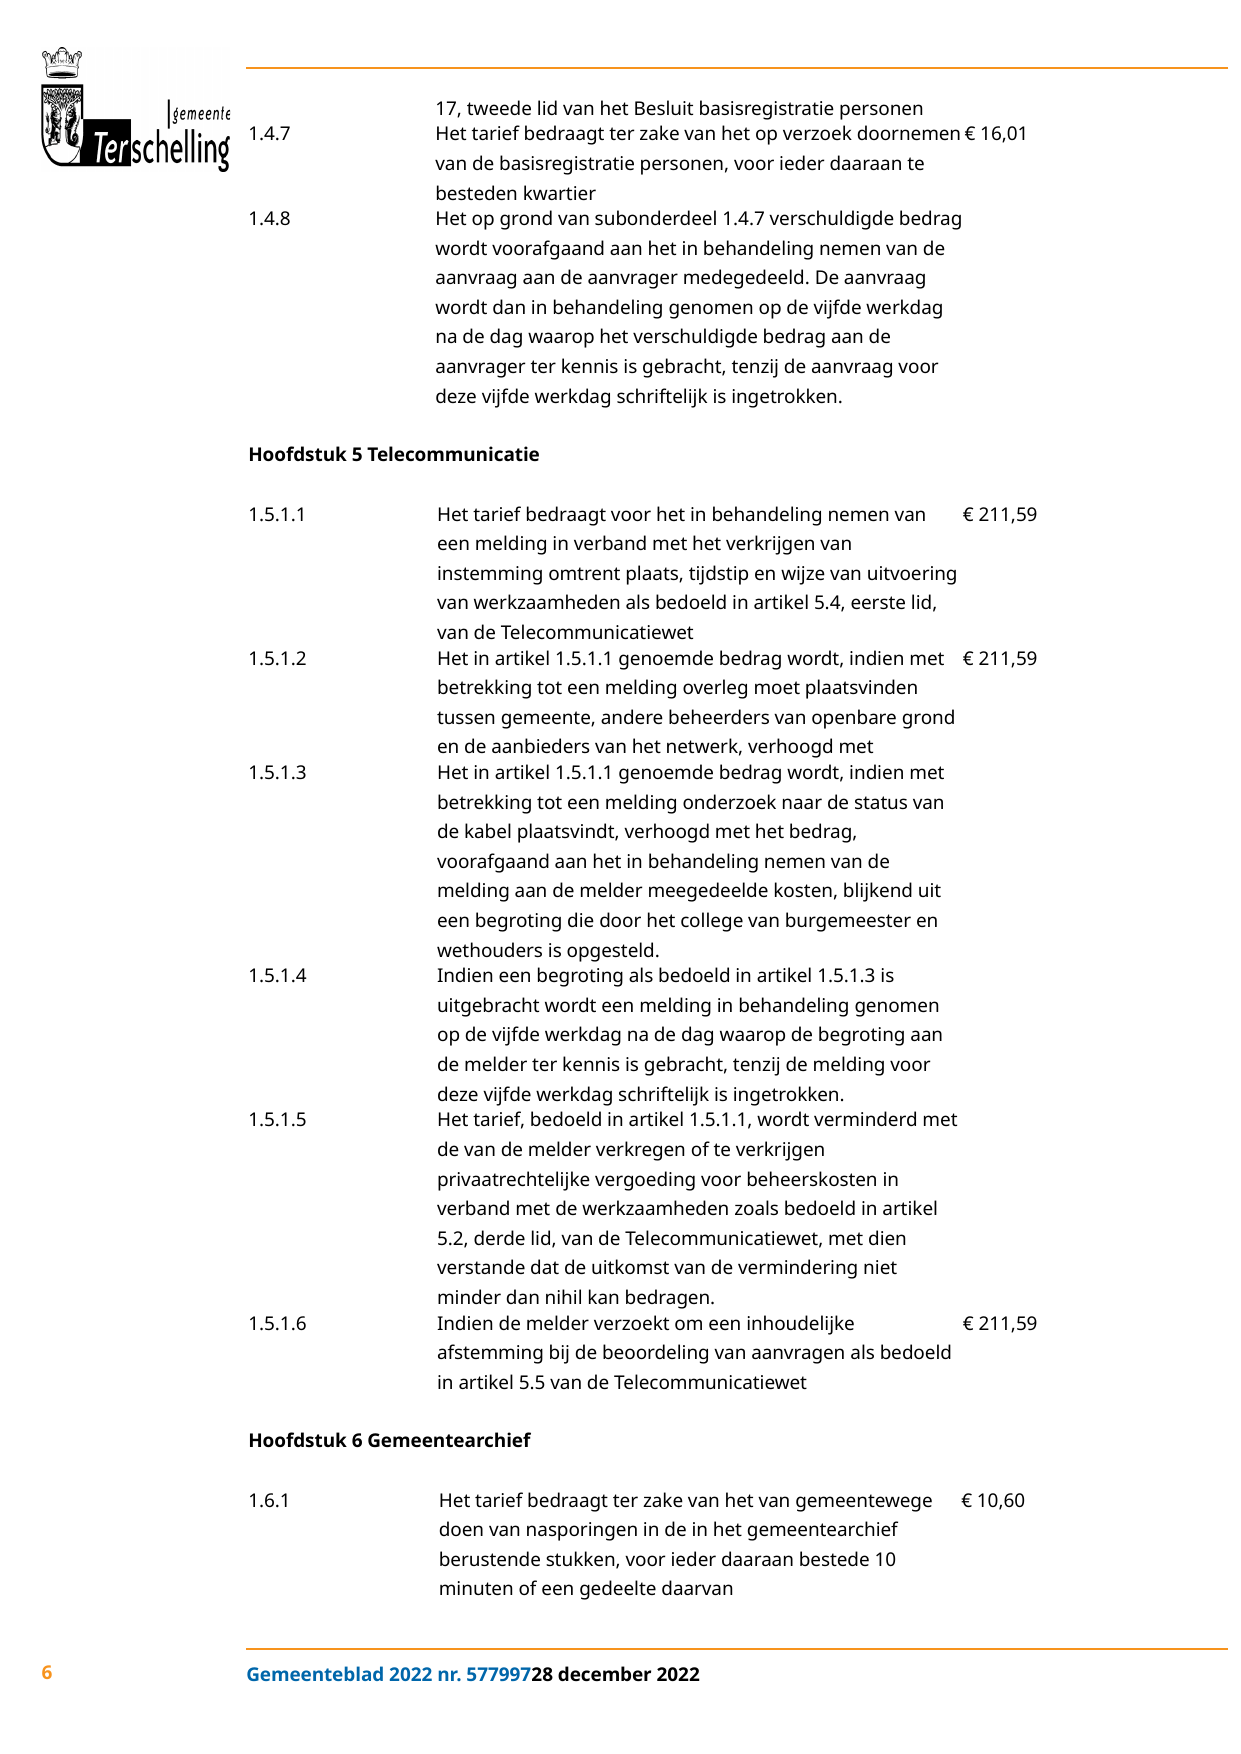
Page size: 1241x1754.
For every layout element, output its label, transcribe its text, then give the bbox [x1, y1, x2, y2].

table_cell [963, 963, 1152, 1107]
table_cell Indien een begroting als bedoeld in artikel 1.5.1.3 is uitgebracht wordt een melding in behandeling genomen op de vijfde werkdag na de dag waarop de begroting aan de melder ter kennis is gebracht, tenzij de melding voor deze vijfde werkdag schriftelijk is ingetrokken. [437, 963, 963, 1107]
table_cell 1.4.8 [248, 205, 435, 409]
table_cell Indien de melder verzoekt om een inhoudelijke afstemming bij de beoordeling van aanvragen als bedoeld in artikel 5.5 van de Telecommunicatiewet [437, 1310, 963, 1395]
table_header Het tarief bedraagt voor het in behandeling nemen van een melding in verband met het verkrijgen van instemming omtrent plaats, tijdstip en wijze van uitvoering van werkzaamheden als bedoeld in artikel 5.4, eerste lid, van de Telecommunicatiewet [437, 501, 963, 645]
table_cell Het in artikel 1.5.1.1 genoemde bedrag wordt, indien met betrekking tot een melding overleg moet plaatsvinden tussen gemeente, andere beheerders van openbare grond en de aanbieders van het netwerk, verhoogd met [437, 645, 963, 759]
table_cell [248, 95, 435, 121]
table_cell [963, 1107, 1152, 1310]
table_cell 1.5.1.6 [248, 1310, 437, 1395]
table_cell € 211,59 [963, 645, 1152, 759]
table_cell [964, 205, 1152, 409]
text Hoofdstuk 6 Gemeentearchief [248, 1427, 1152, 1453]
table_header 1.6.1 [248, 1487, 439, 1601]
table_header 1.5.1.1 [248, 501, 437, 645]
table_cell Het tarief bedraagt ter zake van het op verzoek doornemen van de basisregistratie personen, voor ieder daaraan te besteden kwartier [435, 121, 964, 205]
table_cell € 211,59 [963, 1310, 1152, 1395]
table_cell 1.5.1.4 [248, 963, 437, 1107]
picture [41, 47, 231, 172]
table_cell € 16,01 [964, 121, 1152, 205]
table_header € 10,60 [961, 1487, 1152, 1601]
table_cell [963, 759, 1152, 962]
table_cell 17, tweede lid van het Besluit basisregistratie personen [435, 95, 964, 121]
table_header Het tarief bedraagt ter zake van het van gemeentewege doen van nasporingen in de in het gemeentearchief berustende stukken, voor ieder daaraan bestede 10 minuten of een gedeelte daarvan [439, 1487, 961, 1601]
table_cell [964, 95, 1152, 121]
table_cell Het in artikel 1.5.1.1 genoemde bedrag wordt, indien met betrekking tot een melding onderzoek naar de status van de kabel plaatsvindt, verhoogd met het bedrag, voorafgaand aan het in behandeling nemen van de melding aan de melder meegedeelde kosten, blijkend uit een begroting die door het college van burgemeester en wethouders is opgesteld. [437, 759, 963, 962]
table_cell Het tarief, bedoeld in artikel 1.5.1.1, wordt verminderd met de van de melder verkregen of te verkrijgen privaatrechtelijke vergoeding voor beheerskosten in verband met de werkzaamheden zoals bedoeld in artikel 5.2, derde lid, van de Telecommunicatiewet, met dien verstande dat de uitkomst van de vermindering niet minder dan nihil kan bedragen. [437, 1107, 963, 1310]
table_cell 1.4.7 [248, 121, 435, 205]
table_cell 1.5.1.5 [248, 1107, 437, 1310]
text Hoofdstuk 5 Telecommunicatie [248, 441, 1152, 467]
table_header € 211,59 [963, 501, 1152, 645]
table_cell Het op grond van subonderdeel 1.4.7 verschuldigde bedrag wordt voorafgaand aan het in behandeling nemen van de aanvraag aan de aanvrager medegedeeld. De aanvraag wordt dan in behandeling genomen op de vijfde werkdag na de dag waarop het verschuldigde bedrag aan de aanvrager ter kennis is gebracht, tenzij de aanvraag voor deze vijfde werkdag schriftelijk is ingetrokken. [435, 205, 964, 409]
table_cell 1.5.1.3 [248, 759, 437, 962]
table_cell 1.5.1.2 [248, 645, 437, 759]
